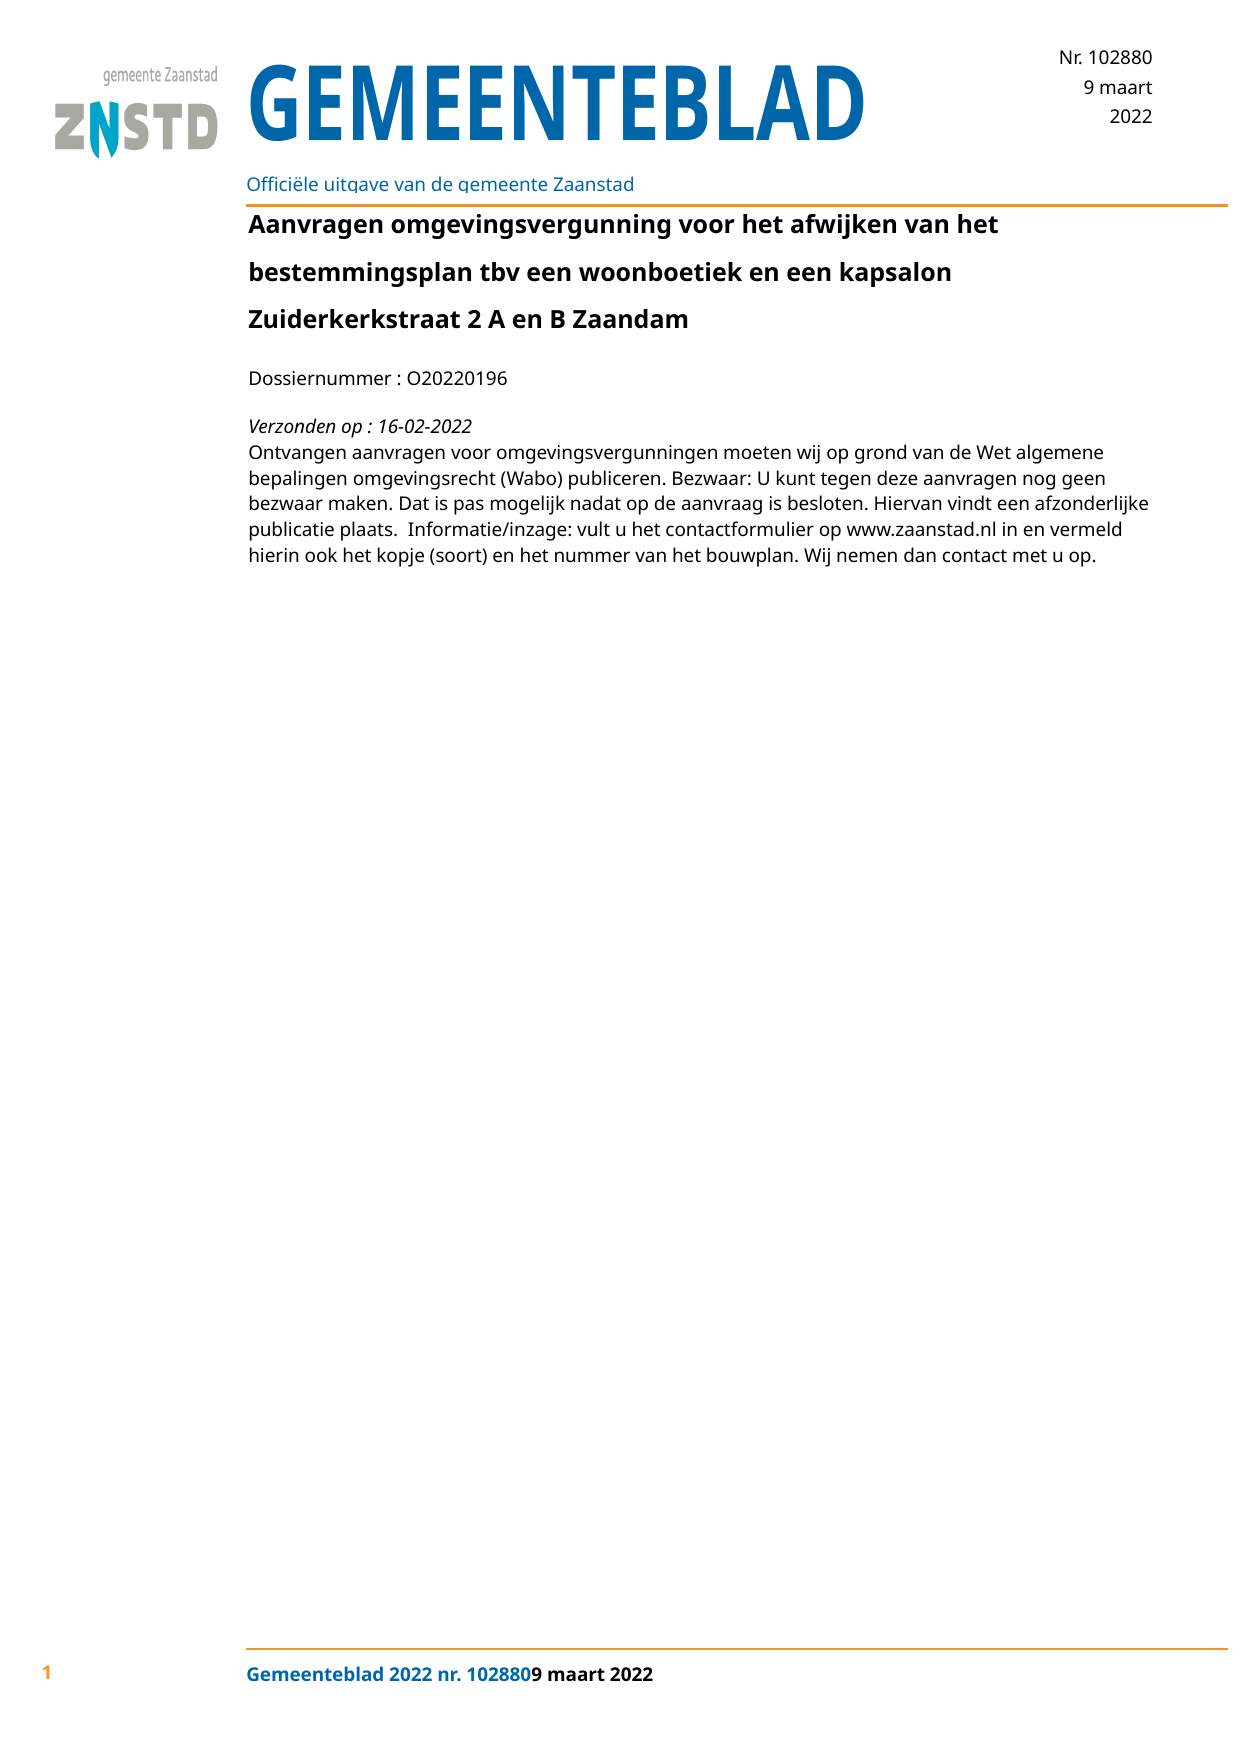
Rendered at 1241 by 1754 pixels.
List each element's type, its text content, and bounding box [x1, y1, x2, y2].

text Dossiernummer : O20220196 [248, 366, 1152, 391]
text Aanvragen omgevingsvergunning voor het afwijken van het bestemmingsplan tbv een woonboetiek en een kapsalon Zuiderkerkstraat 2 A en B Zaandam [248, 207, 1152, 336]
text Verzonden op : 16-02-2022 [248, 413, 1152, 439]
text Ontvangen aanvragen voor omgevingsvergunningen moeten wij op grond van de Wet algemene bepalingen omgevingsrecht (Wabo) publiceren. Bezwaar: U kunt tegen deze aanvragen nog geen bezwaar maken. Dat is pas mogelijk nadat op de aanvraag is besloten. Hiervan vindt een afzonderlijke publicatie plaats. Informatie/inzage: vult u het contactformulier op www.zaanstad.nl in en vermeld hierin ook het kopje (soort) en het nummer van het bouwplan. Wij nemen dan contact met u op. [248, 439, 1152, 568]
picture [41, 47, 231, 172]
